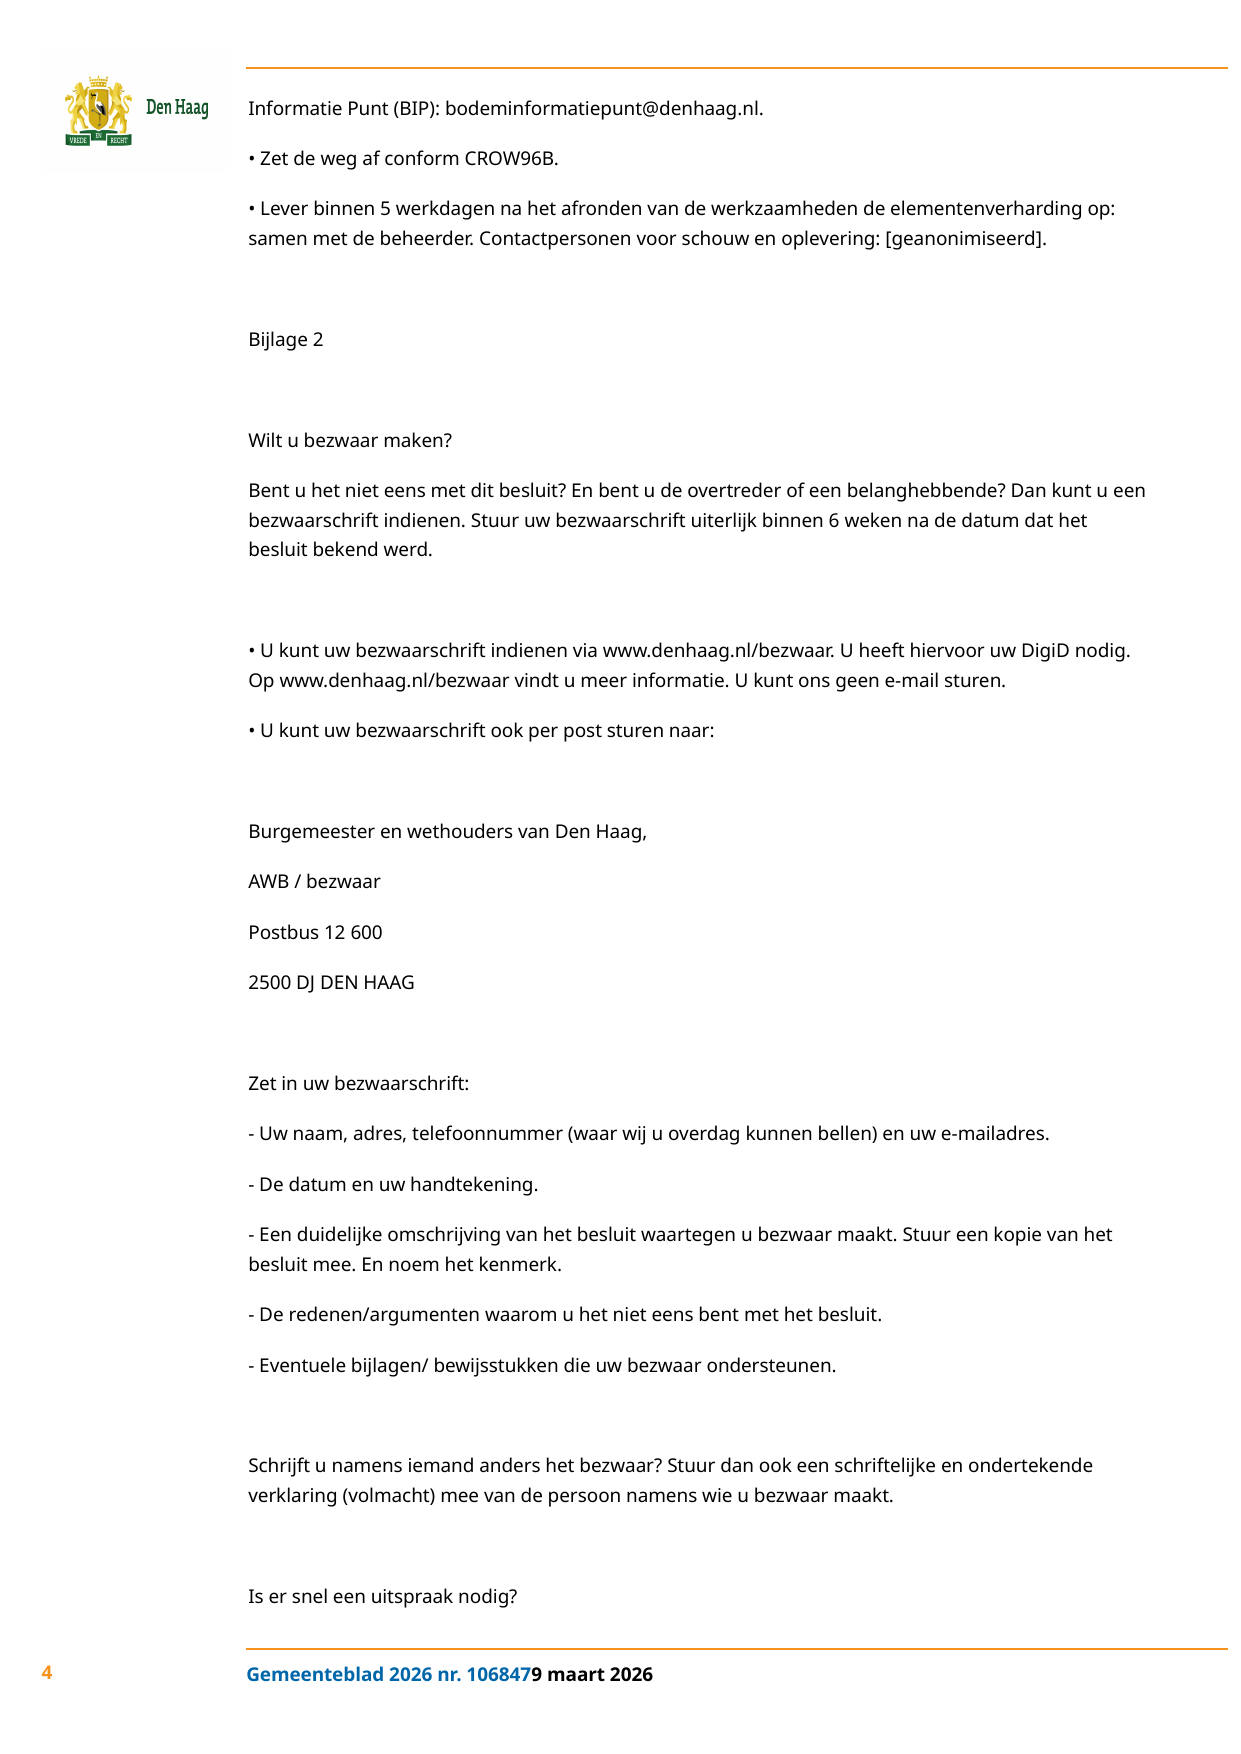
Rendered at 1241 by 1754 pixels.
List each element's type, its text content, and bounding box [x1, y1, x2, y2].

text - Uw naam, adres, telefoonnummer (waar wij u overdag kunnen bellen) en uw e-mailadres. [248, 1121, 1152, 1146]
text AWB / bezwaar [248, 868, 1152, 894]
text • U kunt uw bezwaarschrift ook per post sturen naar: [248, 717, 1152, 743]
text Schrijft u namens iemand anders het bezwaar? Stuur dan ook een schriftelijke en ondertekende verklaring (volmacht) mee van de persoon namens wie u bezwaar maakt. [248, 1453, 1152, 1508]
text - De datum en uw handtekening. [248, 1171, 1152, 1197]
text • Lever binnen 5 werkdagen na het afronden van de werkzaamheden de elementenverharding op: samen met de beheerder. Contactpersonen voor schouw en oplevering: [geanonimiseerd]. [248, 196, 1152, 251]
text Wilt u bezwaar maken? [248, 427, 1152, 453]
text - Eventuele bijlagen/ bewijsstukken die uw bezwaar ondersteunen. [248, 1352, 1152, 1378]
picture [41, 47, 231, 172]
text • Zet de weg af conform CROW96B. [248, 145, 1152, 171]
text - De redenen/argumenten waarom u het niet eens bent met het besluit. [248, 1301, 1152, 1327]
text Bijlage 2 [248, 326, 1152, 352]
text Postbus 12 600 [248, 919, 1152, 945]
text Zet in uw bezwaarschrift: [248, 1070, 1152, 1096]
text Bent u het niet eens met dit besluit? En bent u de overtreder of een belanghebbende? Dan kunt u een bezwaarschrift indienen. Stuur uw bezwaarschrift uiterlijk binnen 6 weken na de datum dat het besluit bekend werd. [248, 477, 1152, 562]
text - Een duidelijke omschrijving van het besluit waartegen u bezwaar maakt. Stuur een kopie van het besluit mee. En noem het kenmerk. [248, 1221, 1152, 1277]
text Is er snel een uitspraak nodig? [248, 1583, 1152, 1609]
text Burgemeester en wethouders van Den Haag, [248, 818, 1152, 844]
text • U kunt uw bezwaarschrift indienen via www.denhaag.nl/bezwaar. U heeft hiervoor uw DigiD nodig. Op www.denhaag.nl/bezwaar vindt u meer informatie. U kunt ons geen e-mail sturen. [248, 637, 1152, 693]
text Informatie Punt (BIP): bodeminformatiepunt@denhaag.nl. [248, 95, 1152, 121]
text 2500 DJ DEN HAAG [248, 969, 1152, 995]
